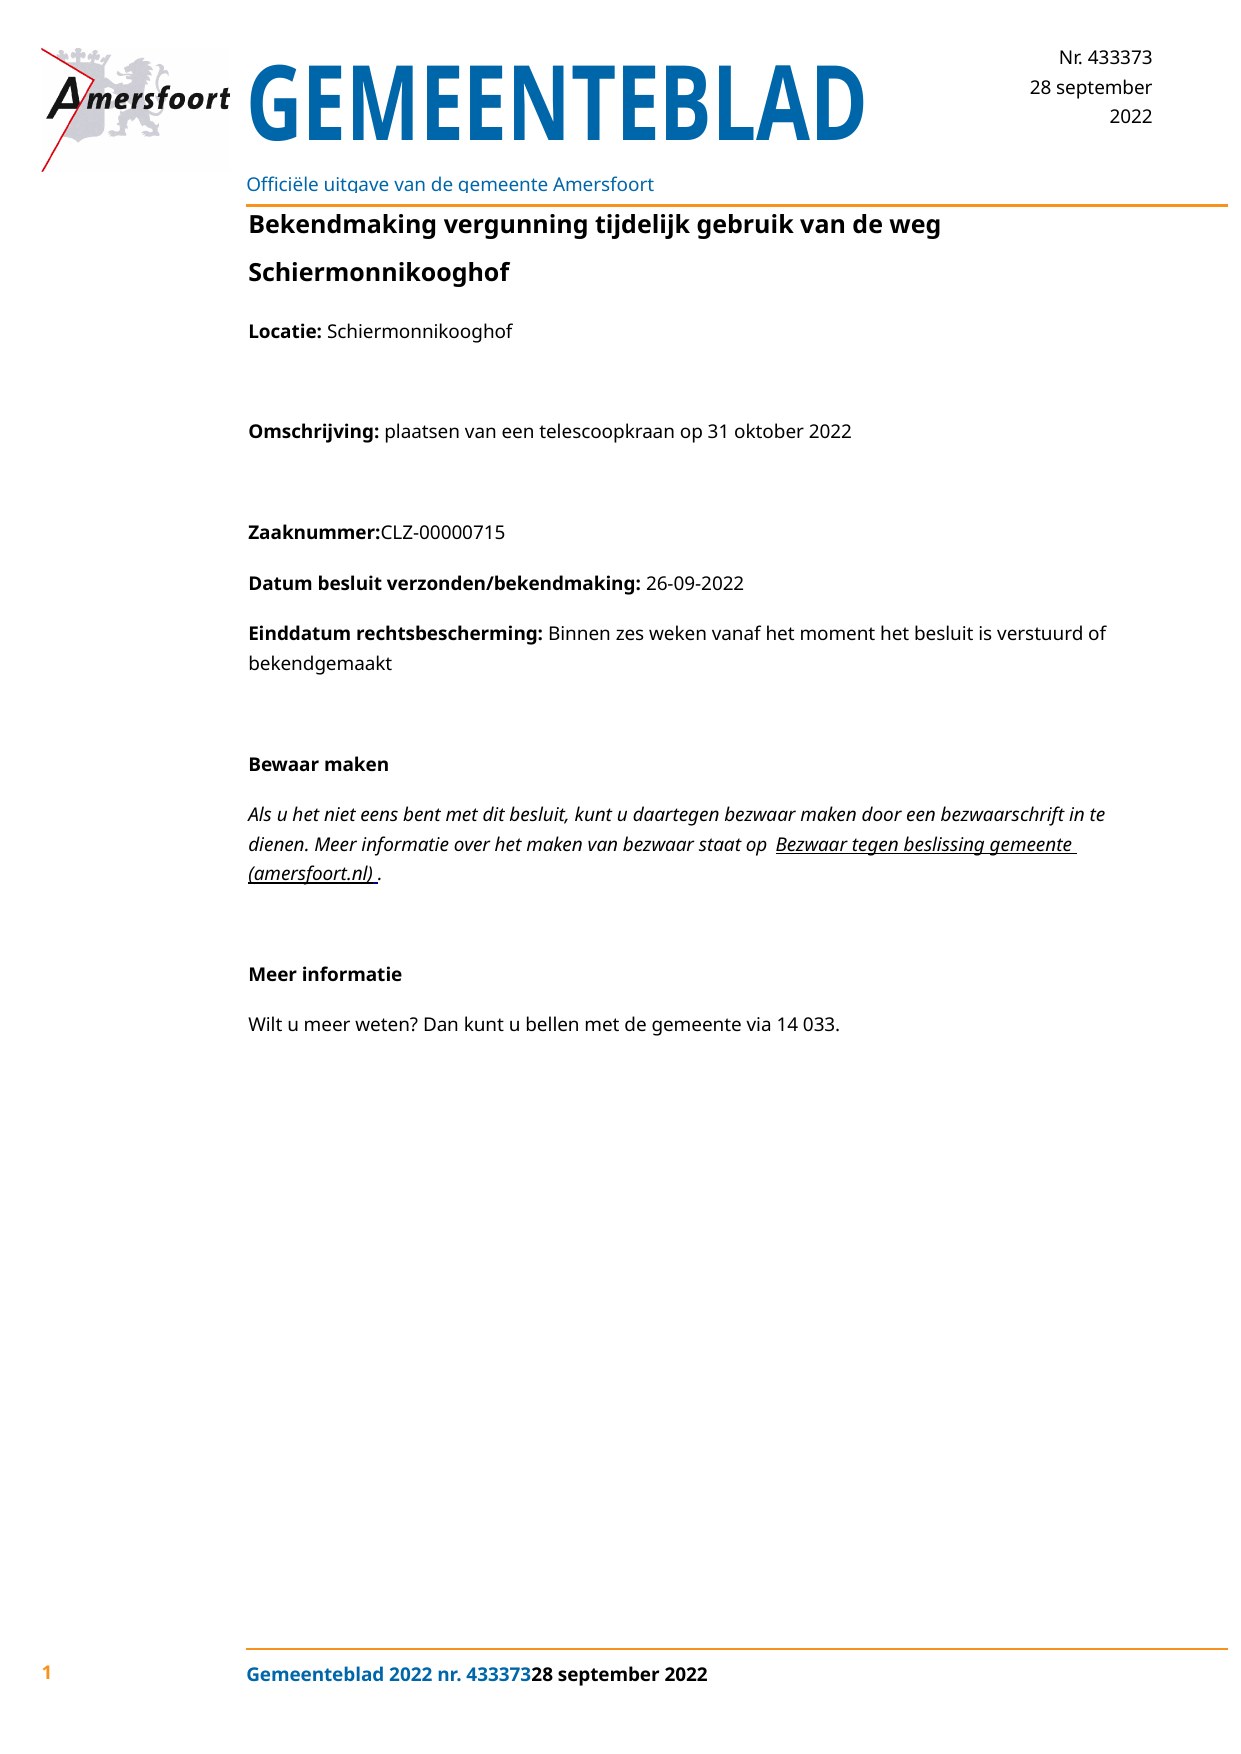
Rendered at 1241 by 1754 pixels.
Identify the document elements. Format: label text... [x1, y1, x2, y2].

text Datum besluit verzonden/bekendmaking: 26-09-2022 [248, 570, 1152, 596]
text Bewaar maken [248, 751, 1152, 777]
text Bekendmaking vergunning tijdelijk gebruik van de weg Schiermonnikooghof [248, 207, 1152, 288]
text Wilt u meer weten? Dan kunt u bellen met de gemeente via 14 033. [248, 1012, 1152, 1037]
text Meer informatie [248, 961, 1152, 987]
text Zaaknummer:CLZ-00000715 [248, 519, 1152, 545]
picture [41, 47, 231, 172]
text Omschrijving: plaatsen van een telescoopkraan op 31 oktober 2022 [248, 419, 1152, 444]
text Locatie: Schiermonnikooghof [248, 318, 1152, 344]
text Einddatum rechtsbescherming: Binnen zes weken vanaf het moment het besluit is verstuurd of bekendgemaakt [248, 620, 1152, 676]
text Als u het niet eens bent met dit besluit, kunt u daartegen bezwaar maken door een bezwaarschrift in te dienen. Meer informatie over het maken van bezwaar staat op Bezwaar tegen beslissing gemeente (amersfoort.nl) . [248, 801, 1152, 886]
